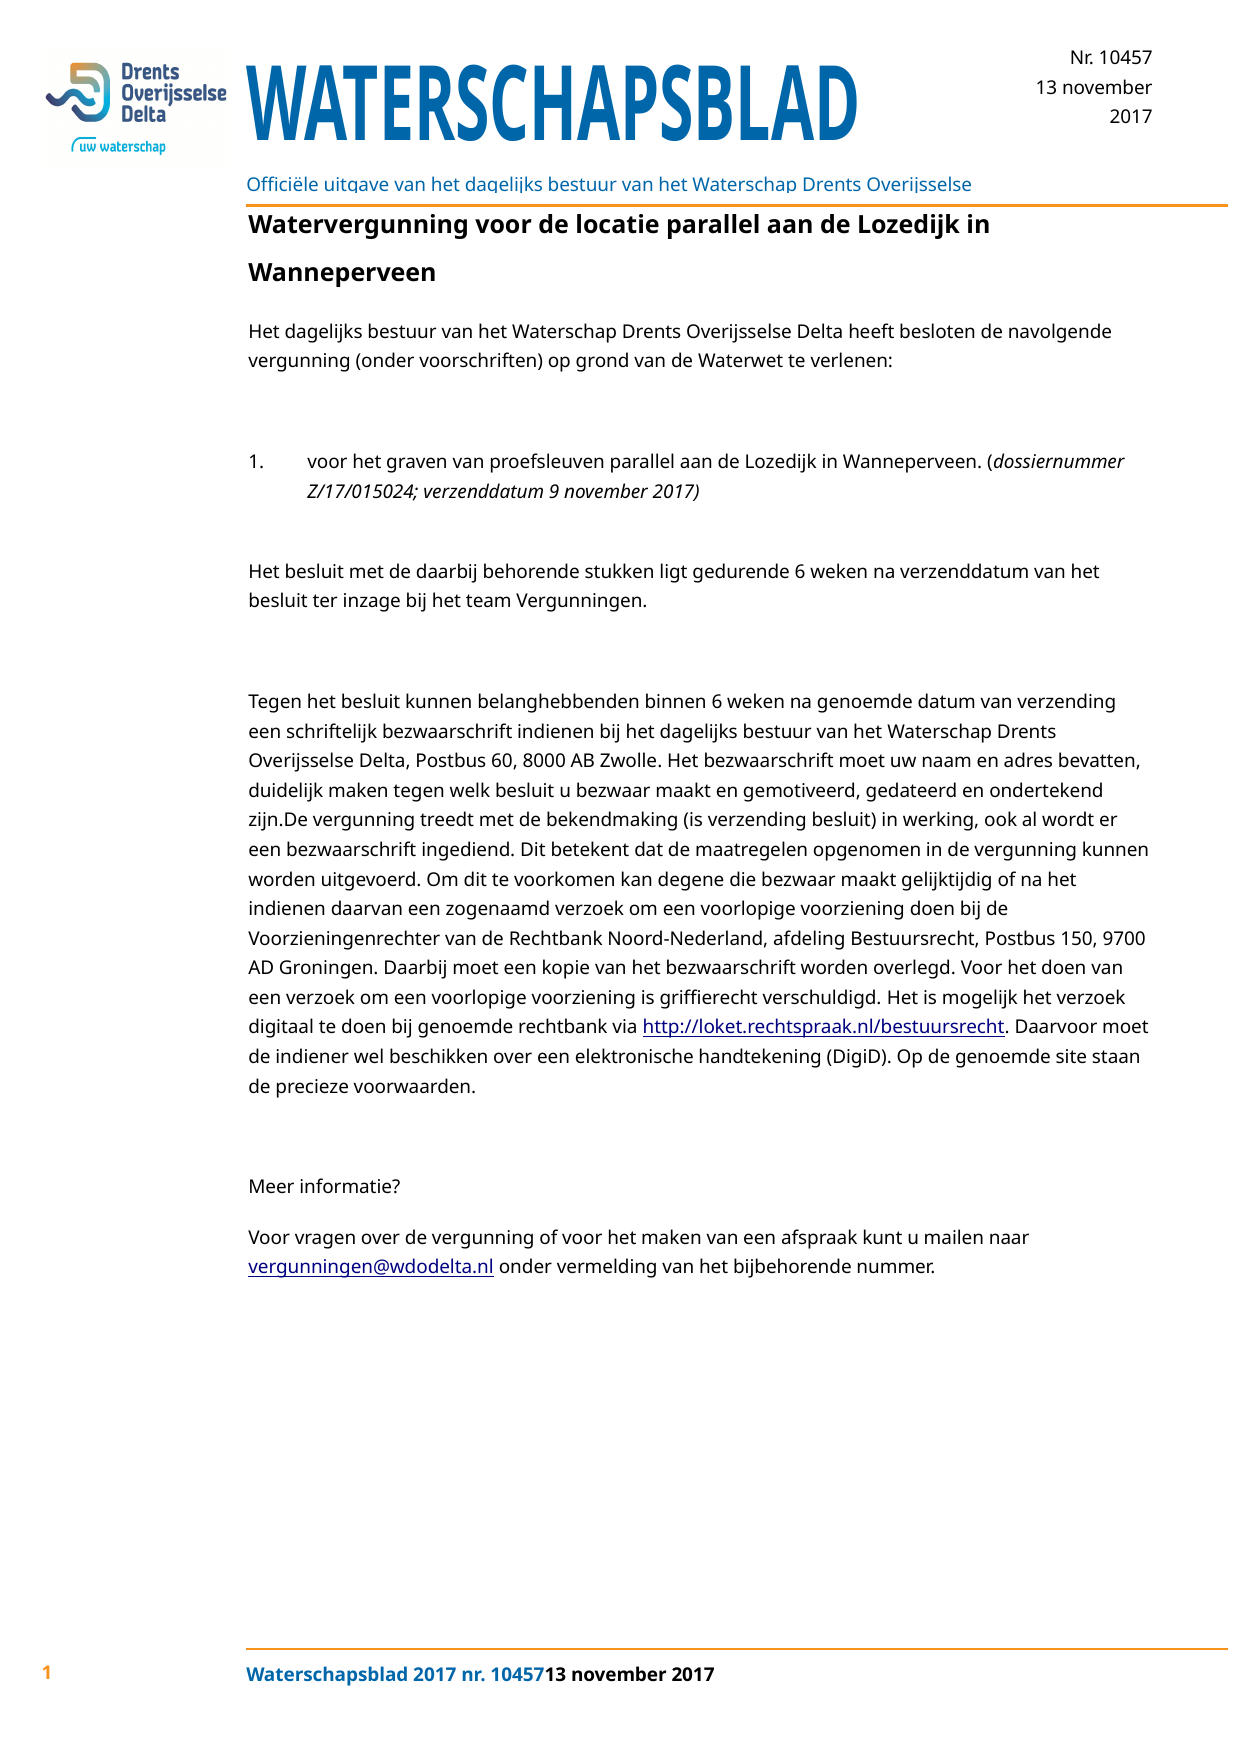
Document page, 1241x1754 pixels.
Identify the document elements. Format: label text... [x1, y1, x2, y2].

picture [41, 47, 231, 172]
text Het besluit met de daarbij behorende stukken ligt gedurende 6 weken na verzenddatum van het besluit ter inzage bij het team Vergunningen. [248, 558, 1152, 613]
list voor het graven van proefsleuven parallel aan de Lozedijk in Wanneperveen. (dossiernummer Z/17/015024; verzenddatum 9 november 2017) [248, 448, 1152, 504]
text Het dagelijks bestuur van het Waterschap Drents Overijsselse Delta heeft besloten de navolgende vergunning (onder voorschriften) op grond van de Waterwet te verlenen: [248, 318, 1152, 373]
text Voor vragen over de vergunning of voor het maken van een afspraak kunt u mailen naar vergunningen@wdodelta.nl onder vermelding van het bijbehorende nummer. [248, 1224, 1152, 1279]
text Tegen het besluit kunnen belanghebbenden binnen 6 weken na genoemde datum van verzending een schriftelijk bezwaarschrift indienen bij het dagelijks bestuur van het Waterschap Drents Overijsselse Delta, Postbus 60, 8000 AB Zwolle. Het bezwaarschrift moet uw naam en adres bevatten, duidelijk maken tegen welk besluit u bezwaar maakt en gemotiveerd, gedateerd en ondertekend zijn.De vergunning treedt met de bekendmaking (is verzending besluit) in werking, ook al wordt er een bezwaarschrift ingediend. Dit betekent dat de maatregelen opgenomen in de vergunning kunnen worden uitgevoerd. Om dit te voorkomen kan degene die bezwaar maakt gelijktijdig of na het indienen daarvan een zogenaamd verzoek om een voorlopige voorziening doen bij de Voorzieningenrechter van de Rechtbank Noord-Nederland, afdeling Bestuursrecht, Postbus 150, 9700 AD Groningen. Daarbij moet een kopie van het bezwaarschrift worden overlegd. Voor het doen van een verzoek om een voorlopige voorziening is griffierecht verschuldigd. Het is mogelijk het verzoek digitaal te doen bij genoemde rechtbank via http://loket.rechtspraak.nl/bestuursrecht. Daarvoor moet de indiener wel beschikken over een elektronische handtekening (DigiD). Op de genoemde site staan de precieze voorwaarden. [248, 688, 1152, 1099]
text Watervergunning voor de locatie parallel aan de Lozedijk in Wanneperveen [248, 207, 1152, 288]
text Meer informatie? [248, 1174, 1152, 1199]
